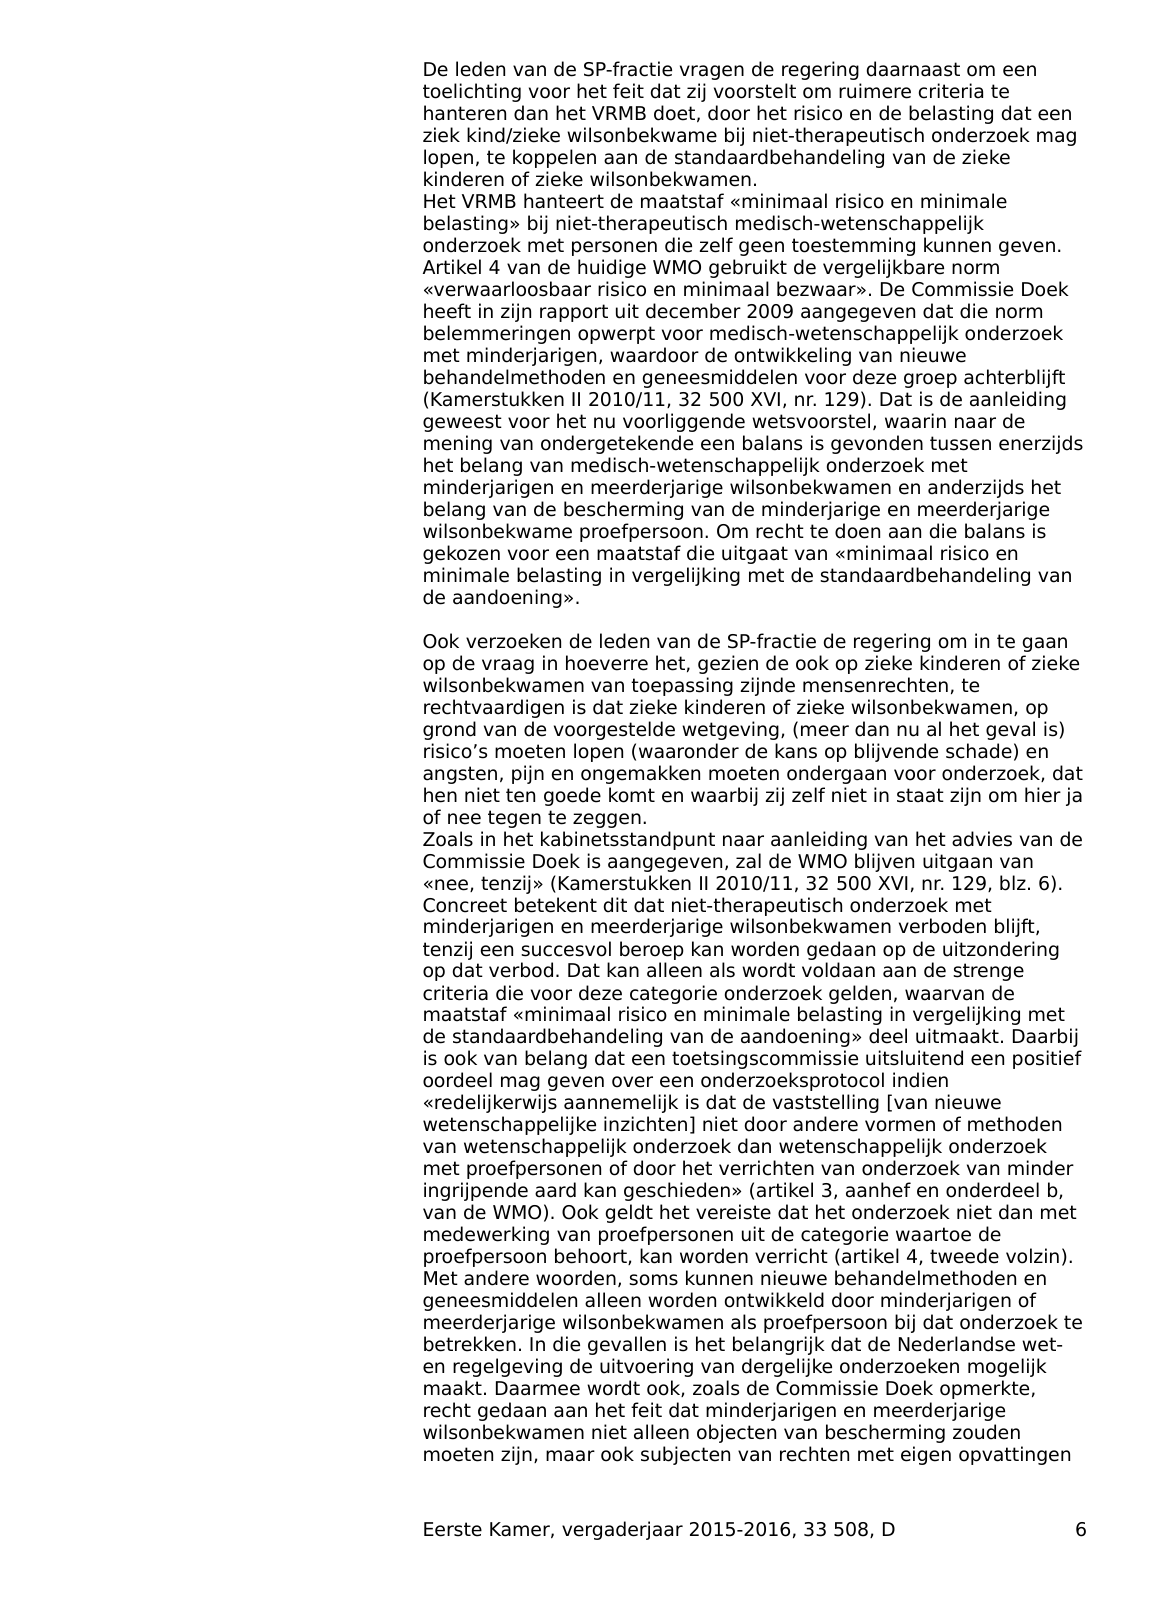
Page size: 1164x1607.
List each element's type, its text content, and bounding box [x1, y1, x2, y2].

text Ook verzoeken de leden van de SP-fractie de regering om in te gaan op de vraag in hoeverre het, gezien de ook op zieke kinderen of zieke wilsonbekwamen van toepassing zijnde mensenrechten, te rechtvaardigen is dat zieke kinderen of zieke wilsonbekwamen, op grond van de voorgestelde wetgeving, (meer dan nu al het geval is) risico’s moeten lopen (waaronder de kans op blijvende schade) en angsten, pijn en ongemakken moeten ondergaan voor onderzoek, dat hen niet ten goede komt en waarbij zij zelf niet in staat zijn om hier ja of nee tegen te zeggen. [422, 631, 1087, 828]
text De leden van de SP-fractie vragen de regering daarnaast om een toelichting voor het feit dat zij voorstelt om ruimere criteria te hanteren dan het VRMB doet, door het risico en de belasting dat een ziek kind/zieke wilsonbekwame bij niet-therapeutisch onderzoek mag lopen, te koppelen aan de standaardbehandeling van de zieke kinderen of zieke wilsonbekwamen. [422, 59, 1087, 191]
text Zoals in het kabinetsstandpunt naar aanleiding van het advies van de Commissie Doek is aangegeven, zal de WMO blijven uitgaan van «nee, tenzij» (Kamerstukken II 2010/11, 32 500 XVI, nr. 129, blz. 6). Concreet betekent dit dat niet-therapeutisch onderzoek met minderjarigen en meerderjarige wilsonbekwamen verboden blijft, tenzij een succesvol beroep kan worden gedaan op de uitzondering op dat verbod. Dat kan alleen als wordt voldaan aan de strenge criteria die voor deze categorie onderzoek gelden, waarvan de maatstaf «minimaal risico en minimale belasting in vergelijking met de standaardbehandeling van de aandoening» deel uitmaakt. Daarbij is ook van belang dat een toetsingscommissie uitsluitend een positief oordeel mag geven over een onderzoeksprotocol indien «redelijkerwijs aannemelijk is dat de vaststelling [van nieuwe wetenschappelijke inzichten] niet door andere vormen of methoden van wetenschappelijk onderzoek dan wetenschappelijk onderzoek met proefpersonen of door het verrichten van onderzoek van minder ingrijpende aard kan geschieden» (artikel 3, aanhef en onderdeel b, van de WMO). Ook geldt het vereiste dat het onderzoek niet dan met medewerking van proefpersonen uit de categorie waartoe de proefpersoon behoort, kan worden verricht (artikel 4, tweede volzin). Met andere woorden, soms kunnen nieuwe behandelmethoden en geneesmiddelen alleen worden ontwikkeld door minderjarigen of meerderjarige wilsonbekwamen als proefpersoon bij dat onderzoek te betrekken. In die gevallen is het belangrijk dat de Nederlandse wet- en regelgeving de uitvoering van dergelijke onderzoeken mogelijk maakt. Daarmee wordt ook, zoals de Commissie Doek opmerkte, recht gedaan aan het feit dat minderjarigen en meerderjarige wilsonbekwamen niet alleen objecten van bescherming zouden moeten zijn, maar ook subjecten van rechten met eigen opvattingen [422, 828, 1087, 1466]
text Het VRMB hanteert de maatstaf «minimaal risico en minimale belasting» bij niet-therapeutisch medisch-wetenschappelijk onderzoek met personen die zelf geen toestemming kunnen geven. Artikel 4 van de huidige WMO gebruikt de vergelijkbare norm «verwaarloosbaar risico en minimaal bezwaar». De Commissie Doek heeft in zijn rapport uit december 2009 aangegeven dat die norm belemmeringen opwerpt voor medisch-wetenschappelijk onderzoek met minderjarigen, waardoor de ontwikkeling van nieuwe behandelmethoden en geneesmiddelen voor deze groep achterblijft (Kamerstukken II 2010/11, 32 500 XVI, nr. 129). Dat is de aanleiding geweest voor het nu voorliggende wetsvoorstel, waarin naar de mening van ondergetekende een balans is gevonden tussen enerzijds het belang van medisch-wetenschappelijk onderzoek met minderjarigen en meerderjarige wilsonbekwamen en anderzijds het belang van de bescherming van de minderjarige en meerderjarige wilsonbekwame proefpersoon. Om recht te doen aan die balans is gekozen voor een maatstaf die uitgaat van «minimaal risico en minimale belasting in vergelijking met de standaardbehandeling van de aandoening». [422, 191, 1087, 608]
